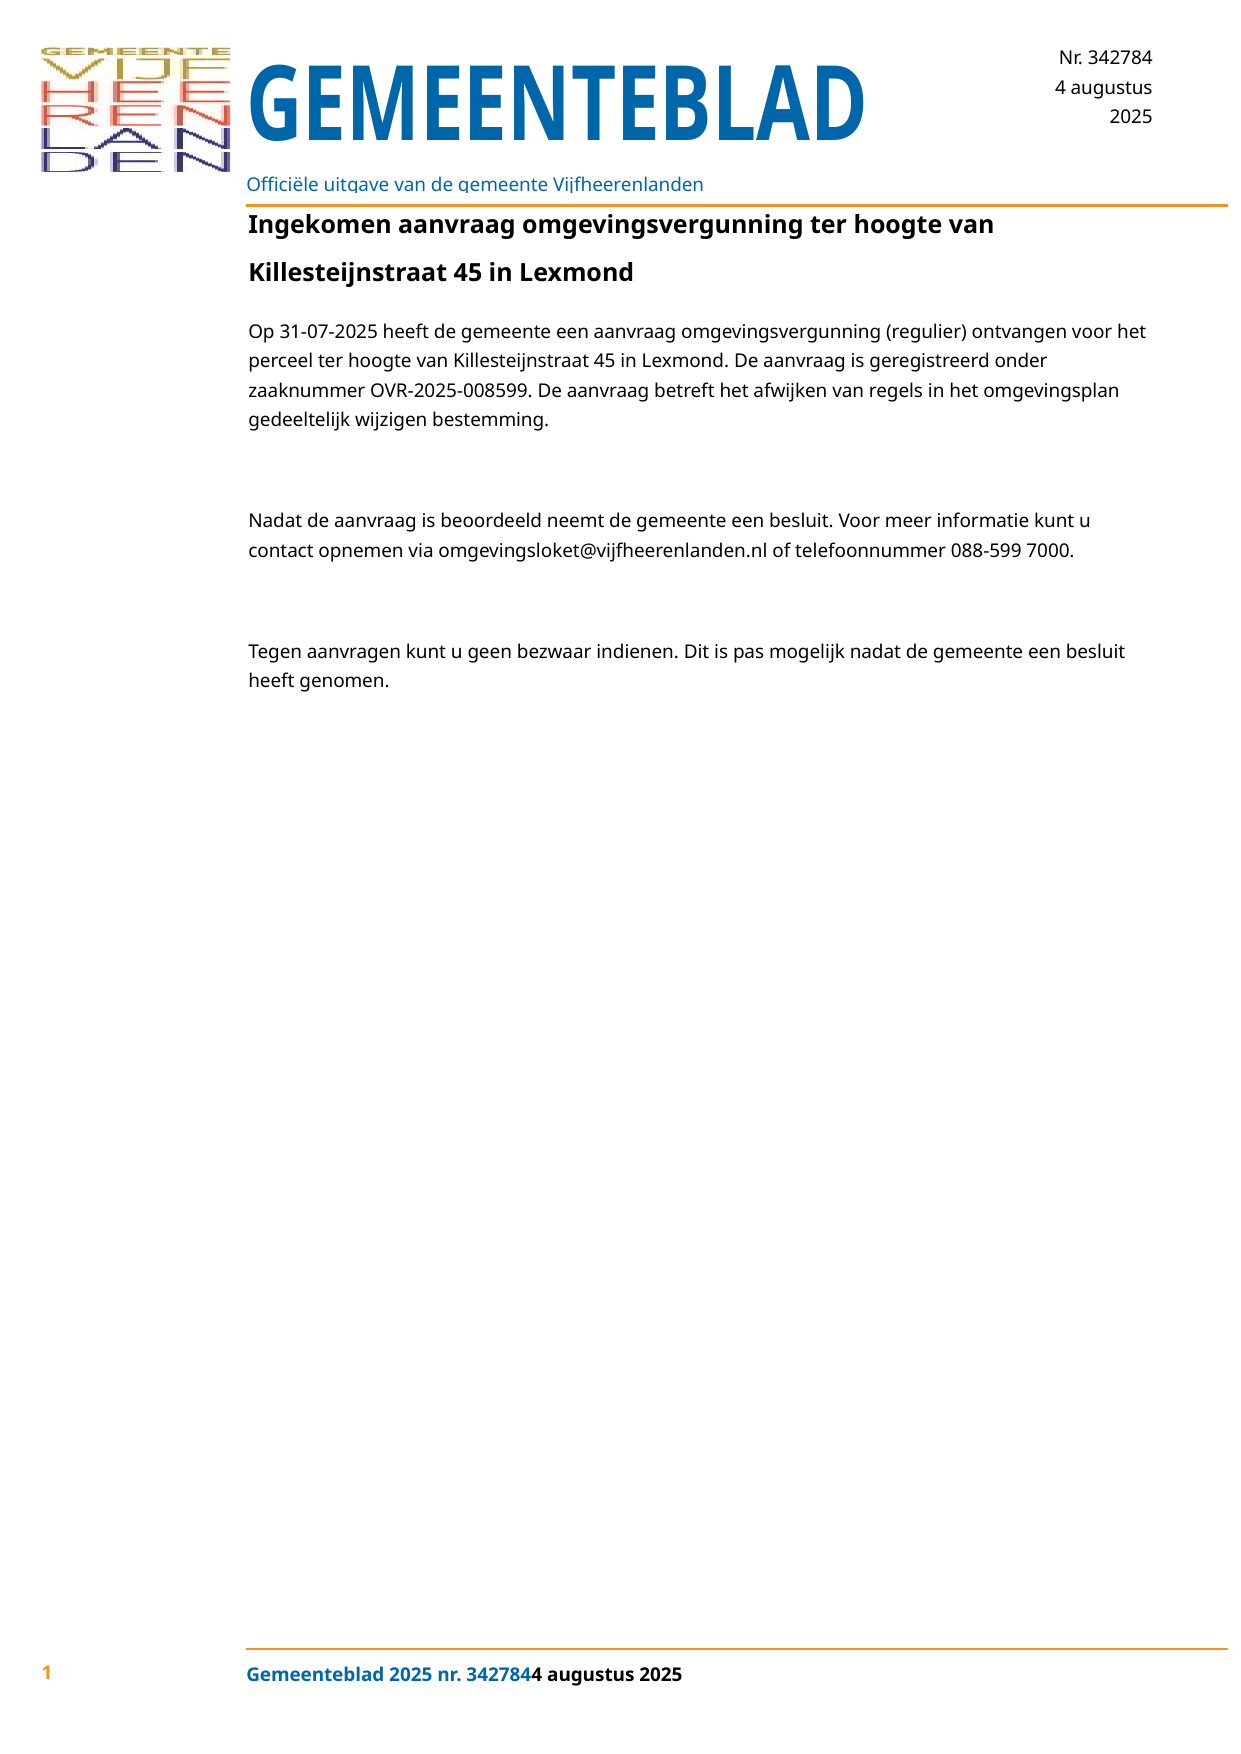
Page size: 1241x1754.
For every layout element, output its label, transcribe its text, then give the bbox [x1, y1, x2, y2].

text Nadat de aanvraag is beoordeeld neemt de gemeente een besluit. Voor meer informatie kunt u contact opnemen via omgevingsloket@vijfheerenlanden.nl of telefoonnummer 088-599 7000. [248, 507, 1152, 563]
text Op 31-07-2025 heeft de gemeente een aanvraag omgevingsvergunning (regulier) ontvangen voor het perceel ter hoogte van Killesteijnstraat 45 in Lexmond. De aanvraag is geregistreerd onder zaaknummer OVR-2025-008599. De aanvraag betreft het afwijken van regels in het omgevingsplan gedeeltelijk wijzigen bestemming. [248, 318, 1152, 432]
text Ingekomen aanvraag omgevingsvergunning ter hoogte van Killesteijnstraat 45 in Lexmond [248, 207, 1152, 288]
text Tegen aanvragen kunt u geen bezwaar indienen. Dit is pas mogelijk nadat de gemeente een besluit heeft genomen. [248, 638, 1152, 693]
picture [41, 47, 231, 172]
